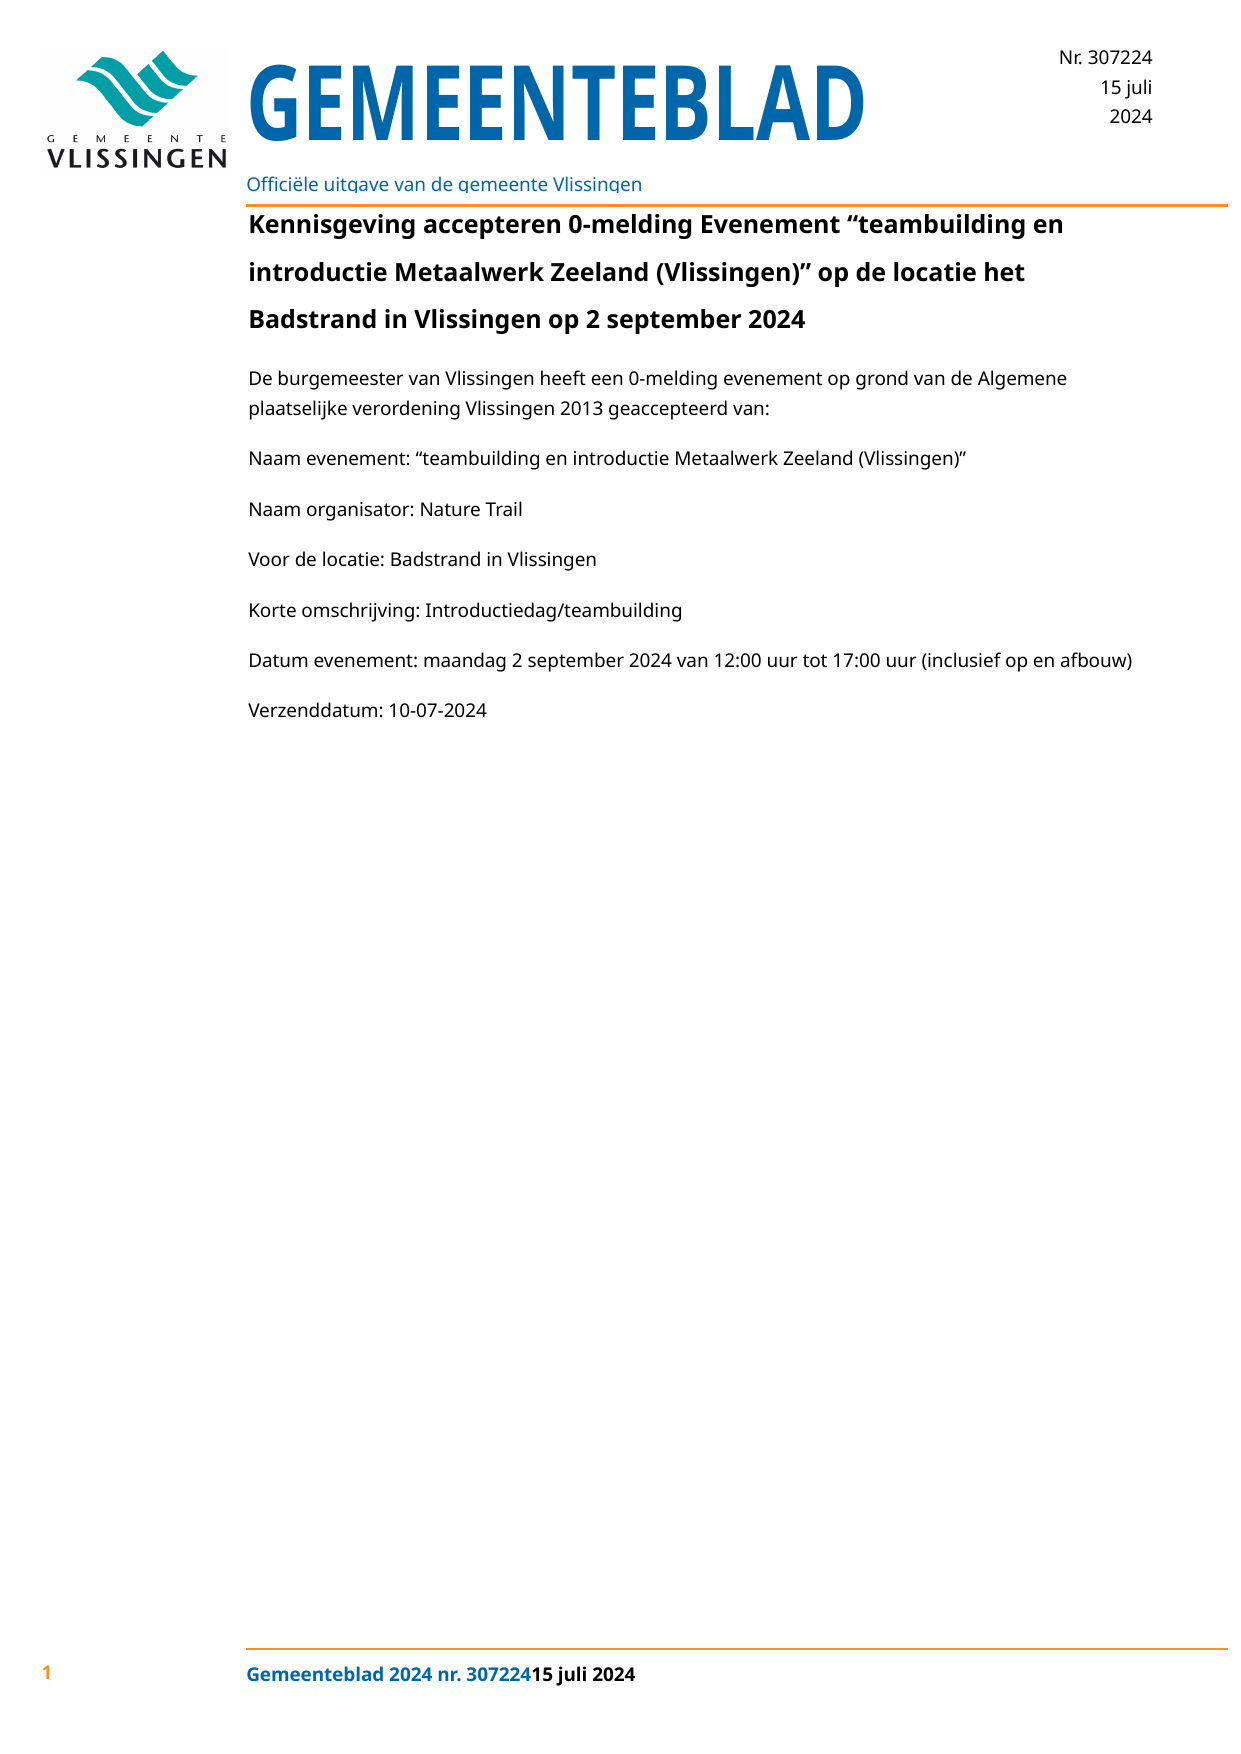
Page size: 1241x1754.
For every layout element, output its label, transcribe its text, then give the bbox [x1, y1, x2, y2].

text Naam organisator: Nature Trail [248, 496, 1152, 522]
text Kennisgeving accepteren 0-melding Evenement “teambuilding en introductie Metaalwerk Zeeland (Vlissingen)” op de locatie het Badstrand in Vlissingen op 2 september 2024 [248, 207, 1152, 336]
text Naam evenement: “teambuilding en introductie Metaalwerk Zeeland (Vlissingen)” [248, 446, 1152, 471]
text Verzenddatum: 10-07-2024 [248, 698, 1152, 723]
text De burgemeester van Vlissingen heeft een 0-melding evenement op grond van de Algemene plaatselijke verordening Vlissingen 2013 geaccepteerd van: [248, 366, 1152, 421]
text Datum evenement: maandag 2 september 2024 van 12:00 uur tot 17:00 uur (inclusief op en afbouw) [248, 647, 1152, 673]
text Voor de locatie: Badstrand in Vlissingen [248, 546, 1152, 572]
text Korte omschrijving: Introductiedag/teambuilding [248, 597, 1152, 622]
picture [41, 47, 231, 172]
